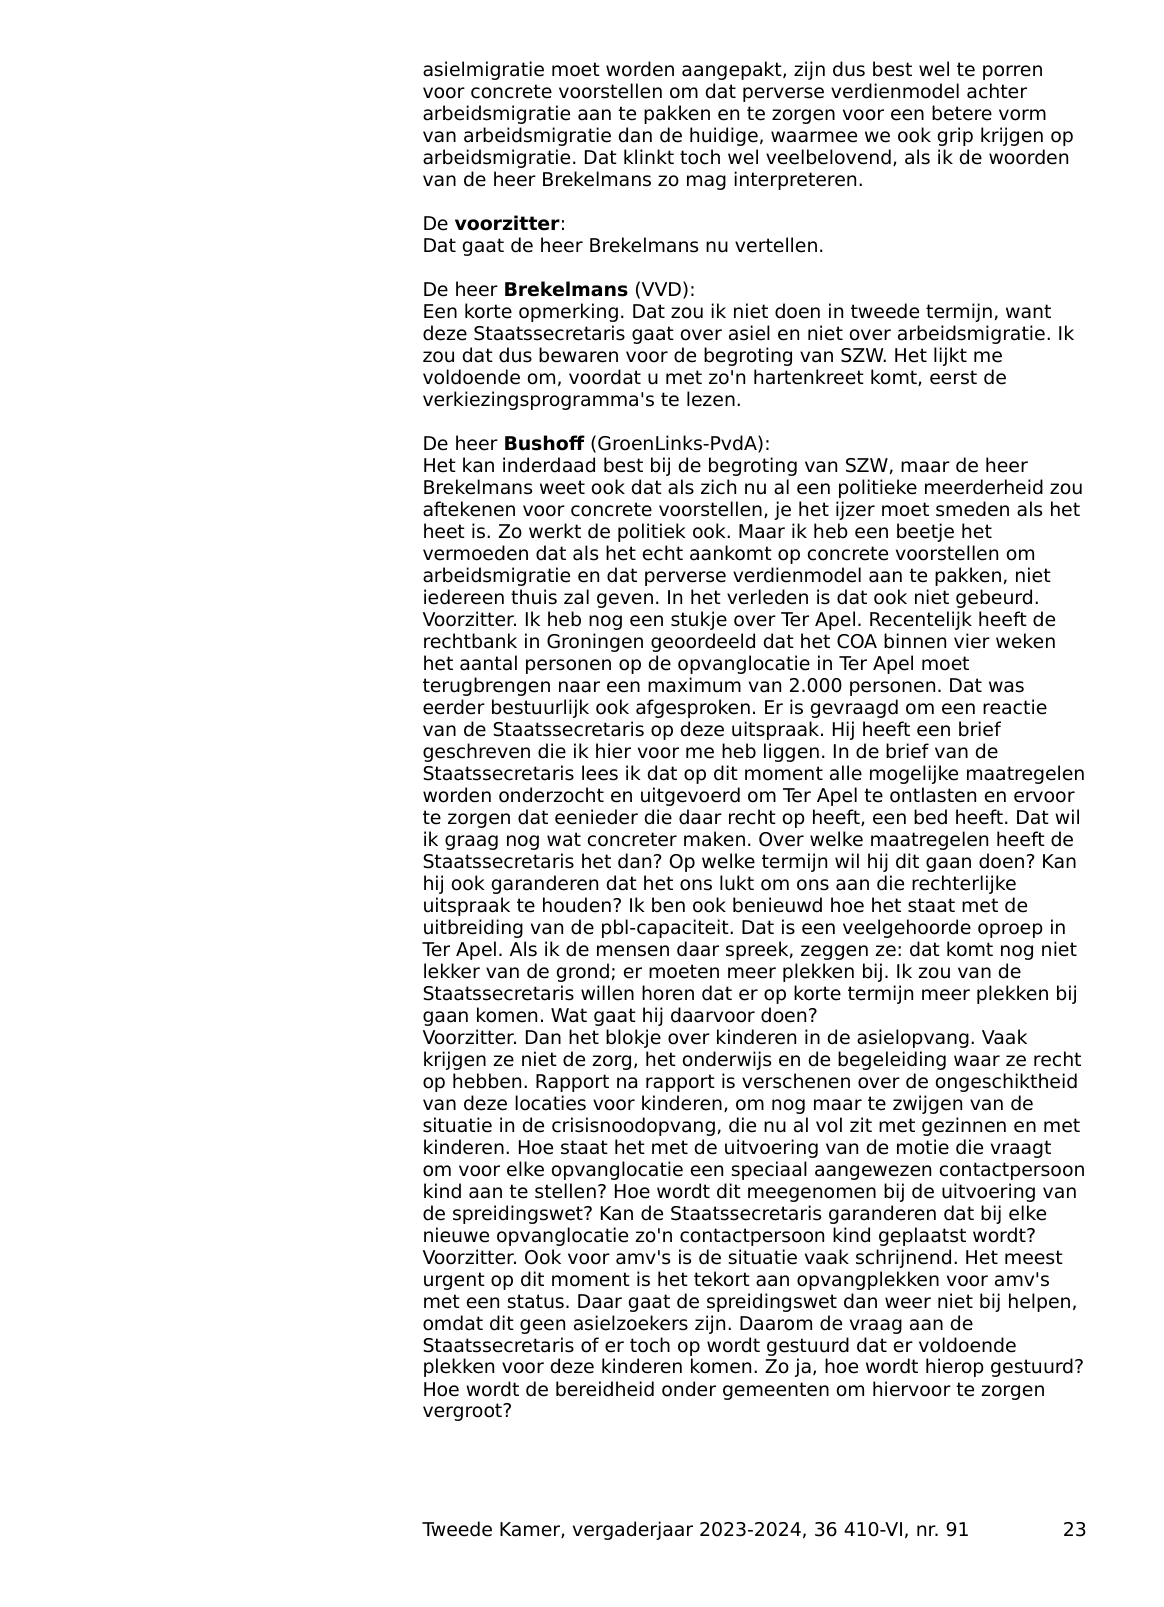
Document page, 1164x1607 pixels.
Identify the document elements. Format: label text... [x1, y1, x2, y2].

text De voorzitter: [422, 213, 1087, 235]
text Het kan inderdaad best bij de begroting van SZW, maar de heer Brekelmans weet ook dat als zich nu al een politieke meerderheid zou aftekenen voor concrete voorstellen, je het ijzer moet smeden als het heet is. Zo werkt de politiek ook. Maar ik heb een beetje het vermoeden dat als het echt aankomt op concrete voorstellen om arbeidsmigratie en dat perverse verdienmodel aan te pakken, niet iedereen thuis zal geven. In het verleden is dat ook niet gebeurd. [422, 455, 1087, 609]
text Voorzitter. Ook voor amv's is de situatie vaak schrijnend. Het meest urgent op dit moment is het tekort aan opvangplekken voor amv's met een status. Daar gaat de spreidingswet dan weer niet bij helpen, omdat dit geen asielzoekers zijn. Daarom de vraag aan de Staatssecretaris of er toch op wordt gestuurd dat er voldoende plekken voor deze kinderen komen. Zo ja, hoe wordt hierop gestuurd? Hoe wordt de bereidheid onder gemeenten om hiervoor te zorgen vergroot? [422, 1247, 1087, 1422]
text Voorzitter. Ik heb nog een stukje over Ter Apel. Recentelijk heeft de rechtbank in Groningen geoordeeld dat het COA binnen vier weken het aantal personen op de opvanglocatie in Ter Apel moet terugbrengen naar een maximum van 2.000 personen. Dat was eerder bestuurlijk ook afgesproken. Er is gevraagd om een reactie van de Staatssecretaris op deze uitspraak. Hij heeft een brief geschreven die ik hier voor me heb liggen. In de brief van de Staatssecretaris lees ik dat op dit moment alle mogelijke maatregelen worden onderzocht en uitgevoerd om Ter Apel te ontlasten en ervoor te zorgen dat eenieder die daar recht op heeft, een bed heeft. Dat wil ik graag nog wat concreter maken. Over welke maatregelen heeft de Staatssecretaris het dan? Op welke termijn wil hij dit gaan doen? Kan hij ook garanderen dat het ons lukt om ons aan die rechterlijke uitspraak te houden? Ik ben ook benieuwd hoe het staat met de uitbreiding van de pbl-capaciteit. Dat is een veelgehoorde oproep in Ter Apel. Als ik de mensen daar spreek, zeggen ze: dat komt nog niet lekker van de grond; er moeten meer plekken bij. Ik zou van de Staatssecretaris willen horen dat er op korte termijn meer plekken bij gaan komen. Wat gaat hij daarvoor doen? [422, 609, 1087, 1027]
text Voorzitter. Dan het blokje over kinderen in de asielopvang. Vaak krijgen ze niet de zorg, het onderwijs en de begeleiding waar ze recht op hebben. Rapport na rapport is verschenen over de ongeschiktheid van deze locaties voor kinderen, om nog maar te zwijgen van de situatie in de crisisnoodopvang, die nu al vol zit met gezinnen en met kinderen. Hoe staat het met de uitvoering van de motie die vraagt om voor elke opvanglocatie een speciaal aangewezen contactpersoon kind aan te stellen? Hoe wordt dit meegenomen bij de uitvoering van de spreidingswet? Kan de Staatssecretaris garanderen dat bij elke nieuwe opvanglocatie zo'n contactpersoon kind geplaatst wordt? [422, 1027, 1087, 1247]
text Een korte opmerking. Dat zou ik niet doen in tweede termijn, want deze Staatssecretaris gaat over asiel en niet over arbeidsmigratie. Ik zou dat dus bewaren voor de begroting van SZW. Het lijkt me voldoende om, voordat u met zo'n hartenkreet komt, eerst de verkiezingsprogramma's te lezen. [422, 301, 1087, 411]
text asielmigratie moet worden aangepakt, zijn dus best wel te porren voor concrete voorstellen om dat perverse verdienmodel achter arbeidsmigratie aan te pakken en te zorgen voor een betere vorm van arbeidsmigratie dan de huidige, waarmee we ook grip krijgen op arbeidsmigratie. Dat klinkt toch wel veelbelovend, als ik de woorden van de heer Brekelmans zo mag interpreteren. [422, 59, 1087, 191]
text De heer Bushoff (GroenLinks-PvdA): [422, 433, 1087, 455]
text De heer Brekelmans (VVD): [422, 279, 1087, 301]
text Dat gaat de heer Brekelmans nu vertellen. [422, 235, 1087, 257]
